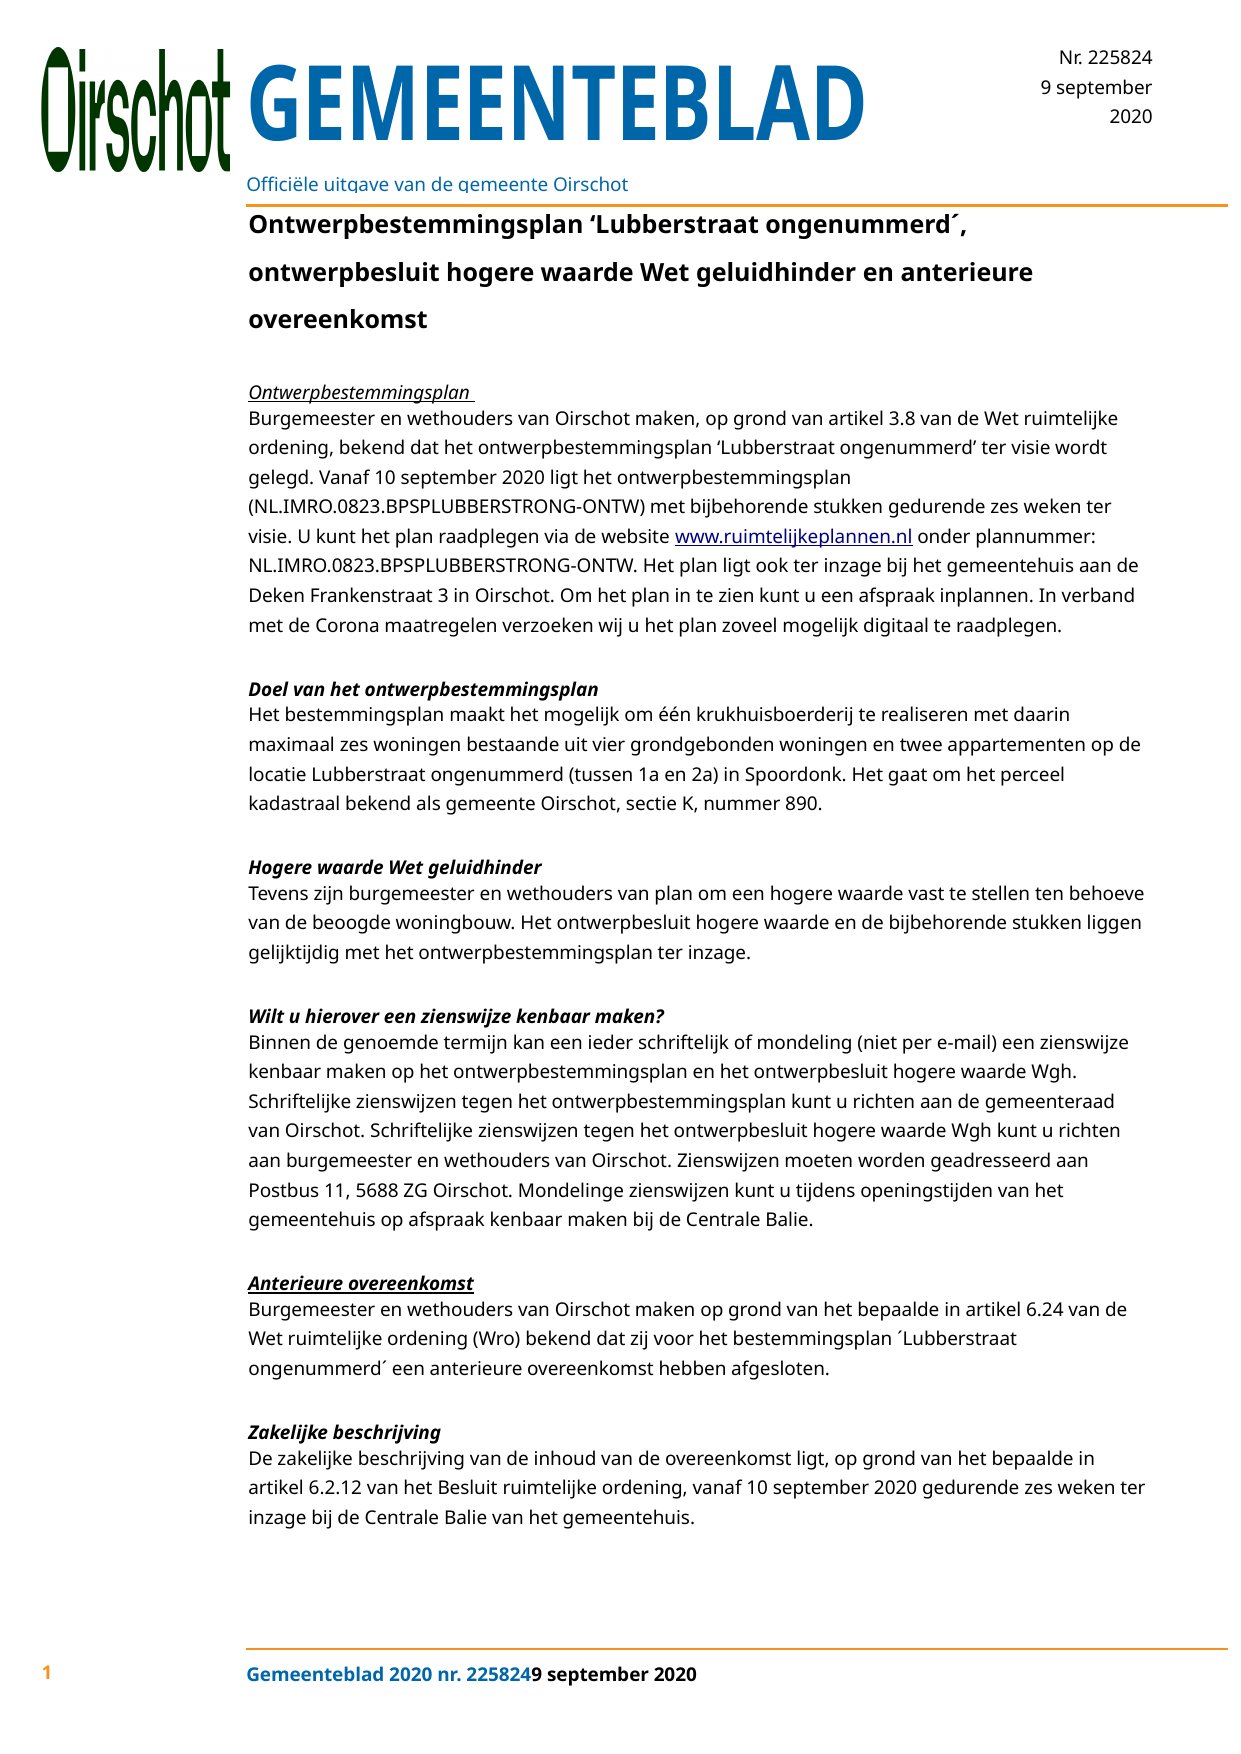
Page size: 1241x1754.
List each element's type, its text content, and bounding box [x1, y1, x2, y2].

text Tevens zijn burgemeester en wethouders van plan om een hogere waarde vast te stellen ten behoeve van de beoogde woningbouw. Het ontwerpbesluit hogere waarde en de bijbehorende stukken liggen gelijktijdig met het ontwerpbestemmingsplan ter inzage. [248, 880, 1152, 965]
text Ontwerpbestemmingsplan [248, 379, 1152, 405]
text Hogere waarde Wet geluidhinder [248, 854, 1152, 880]
text Binnen de genoemde termijn kan een ieder schriftelijk of mondeling (niet per e-mail) een zienswijze kenbaar maken op het ontwerpbestemmingsplan en het ontwerpbesluit hogere waarde Wgh. Schriftelijke zienswijzen tegen het ontwerpbestemmingsplan kunt u richten aan de gemeenteraad van Oirschot. Schriftelijke zienswijzen tegen het ontwerpbesluit hogere waarde Wgh kunt u richten aan burgemeester en wethouders van Oirschot. Zienswijzen moeten worden geadresseerd aan Postbus 11, 5688 ZG Oirschot. Mondelinge zienswijzen kunt u tijdens openingstijden van het gemeentehuis op afspraak kenbaar maken bij de Centrale Balie. [248, 1029, 1152, 1232]
picture [41, 47, 231, 172]
text De zakelijke beschrijving van de inhoud van de overeenkomst ligt, op grond van het bepaalde in artikel 6.2.12 van het Besluit ruimtelijke ordening, vanaf 10 september 2020 gedurende zes weken ter inzage bij de Centrale Balie van het gemeentehuis. [248, 1445, 1152, 1530]
text Burgemeester en wethouders van Oirschot maken op grond van het bepaalde in artikel 6.24 van de Wet ruimtelijke ordening (Wro) bekend dat zij voor het bestemmingsplan ´Lubberstraat ongenummerd´ een anterieure overeenkomst hebben afgesloten. [248, 1296, 1152, 1381]
text Ontwerpbestemmingsplan ‘Lubberstraat ongenummerd´, ontwerpbesluit hogere waarde Wet geluidhinder en anterieure overeenkomst [248, 207, 1152, 336]
text Anterieure overeenkomst [248, 1270, 1152, 1296]
text Doel van het ontwerpbestemmingsplan [248, 676, 1152, 702]
text Het bestemmingsplan maakt het mogelijk om één krukhuisboerderij te realiseren met daarin maximaal zes woningen bestaande uit vier grondgebonden woningen en twee appartementen op de locatie Lubberstraat ongenummerd (tussen 1a en 2a) in Spoordonk. Het gaat om het perceel kadastraal bekend als gemeente Oirschot, sectie K, nummer 890. [248, 702, 1152, 816]
text Burgemeester en wethouders van Oirschot maken, op grond van artikel 3.8 van de Wet ruimtelijke ordening, bekend dat het ontwerpbestemmingsplan ‘Lubberstraat ongenummerd’ ter visie wordt gelegd. Vanaf 10 september 2020 ligt het ontwerpbestemmingsplan (NL.IMRO.0823.BPSPLUBBERSTRONG-ONTW) met bijbehorende stukken gedurende zes weken ter visie. U kunt het plan raadplegen via de website www.ruimtelijkeplannen.nl onder plannummer: NL.IMRO.0823.BPSPLUBBERSTRONG-ONTW. Het plan ligt ook ter inzage bij het gemeentehuis aan de Deken Frankenstraat 3 in Oirschot. Om het plan in te zien kunt u een afspraak inplannen. In verband met de Corona maatregelen verzoeken wij u het plan zoveel mogelijk digitaal te raadplegen. [248, 405, 1152, 638]
text Wilt u hierover een zienswijze kenbaar maken? [248, 1003, 1152, 1029]
text Zakelijke beschrijving [248, 1419, 1152, 1445]
